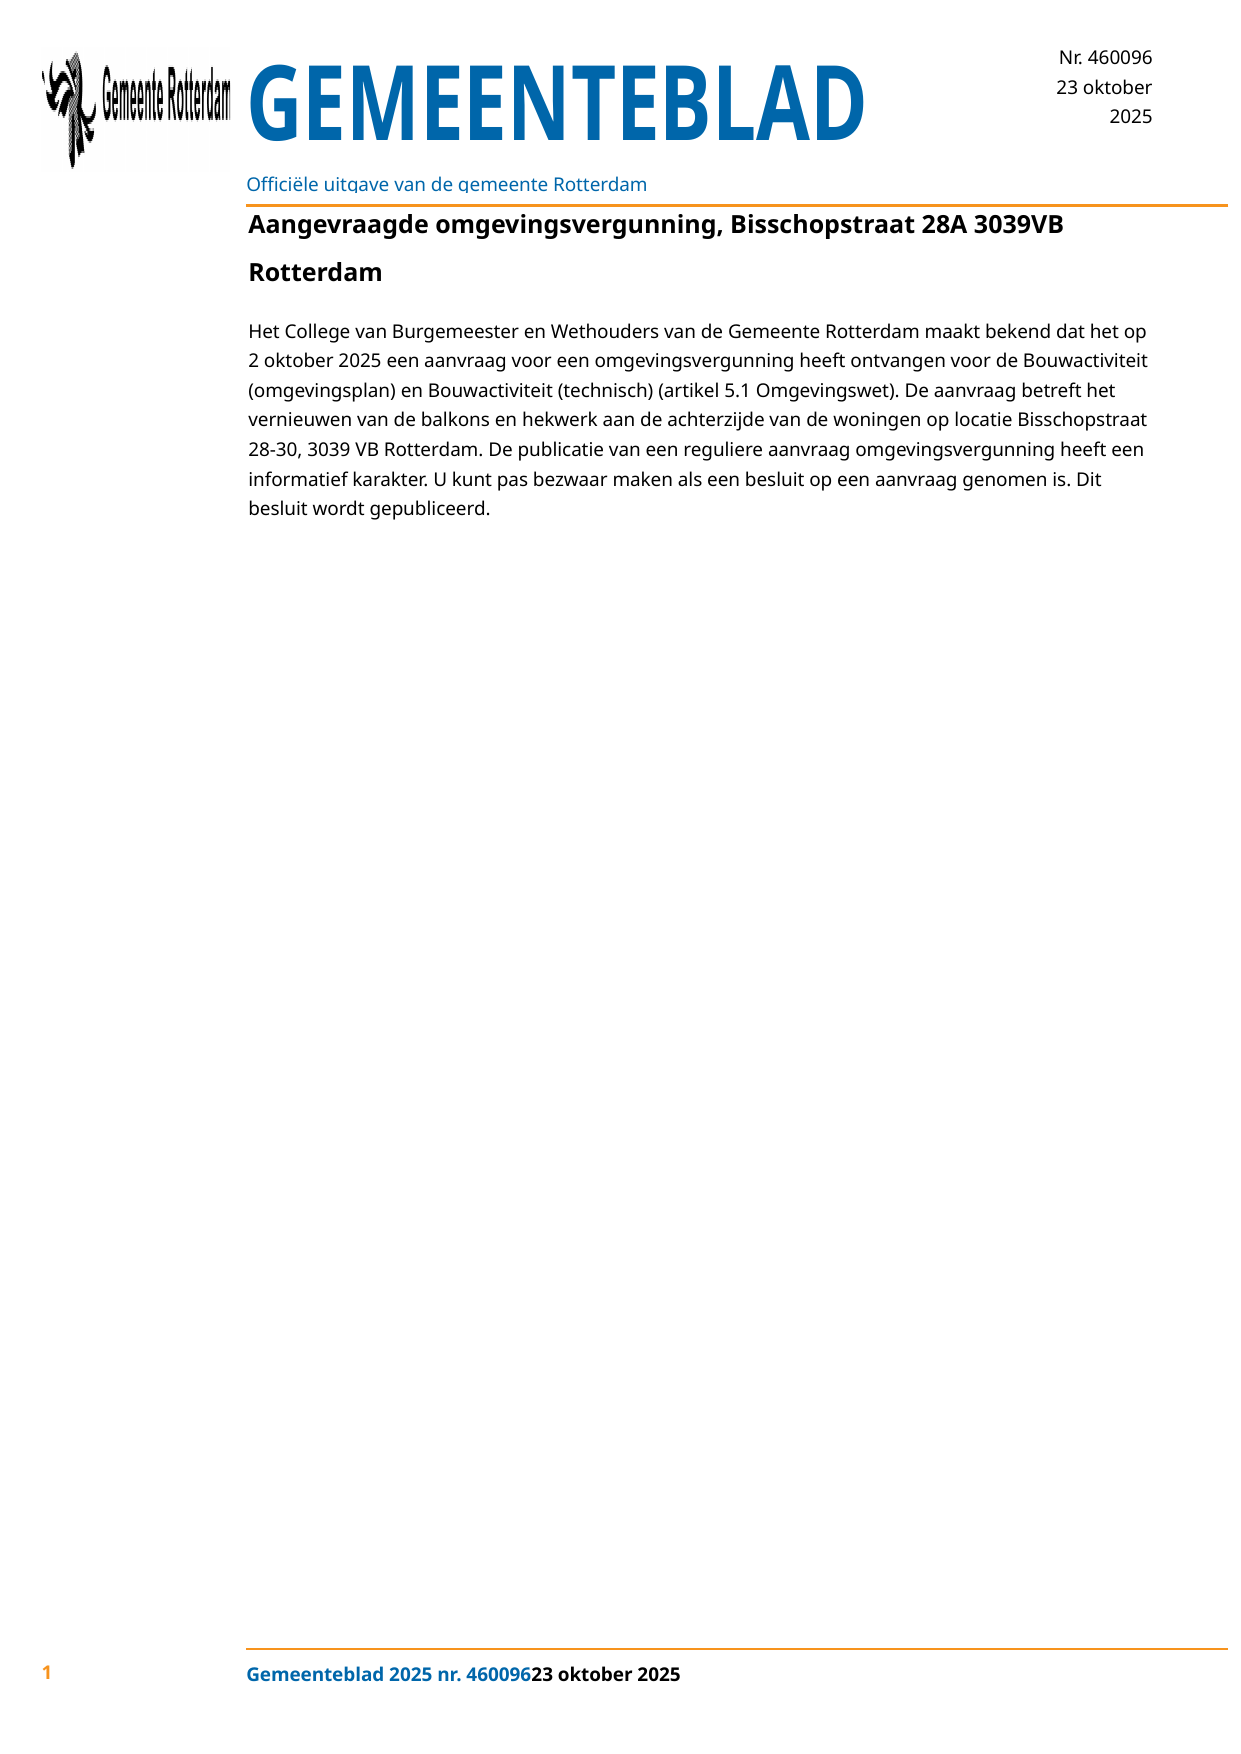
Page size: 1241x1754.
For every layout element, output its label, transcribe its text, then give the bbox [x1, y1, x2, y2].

text Het College van Burgemeester en Wethouders van de Gemeente Rotterdam maakt bekend dat het op 2 oktober 2025 een aanvraag voor een omgevingsvergunning heeft ontvangen voor de Bouwactiviteit (omgevingsplan) en Bouwactiviteit (technisch) (artikel 5.1 Omgevingswet). De aanvraag betreft het vernieuwen van de balkons en hekwerk aan de achterzijde van de woningen op locatie Bisschopstraat 28-30, 3039 VB Rotterdam. De publicatie van een reguliere aanvraag omgevingsvergunning heeft een informatief karakter. U kunt pas bezwaar maken als een besluit op een aanvraag genomen is. Dit besluit wordt gepubliceerd. [248, 318, 1152, 521]
picture [41, 47, 231, 172]
text Aangevraagde omgevingsvergunning, Bisschopstraat 28A 3039VB Rotterdam [248, 207, 1152, 288]
